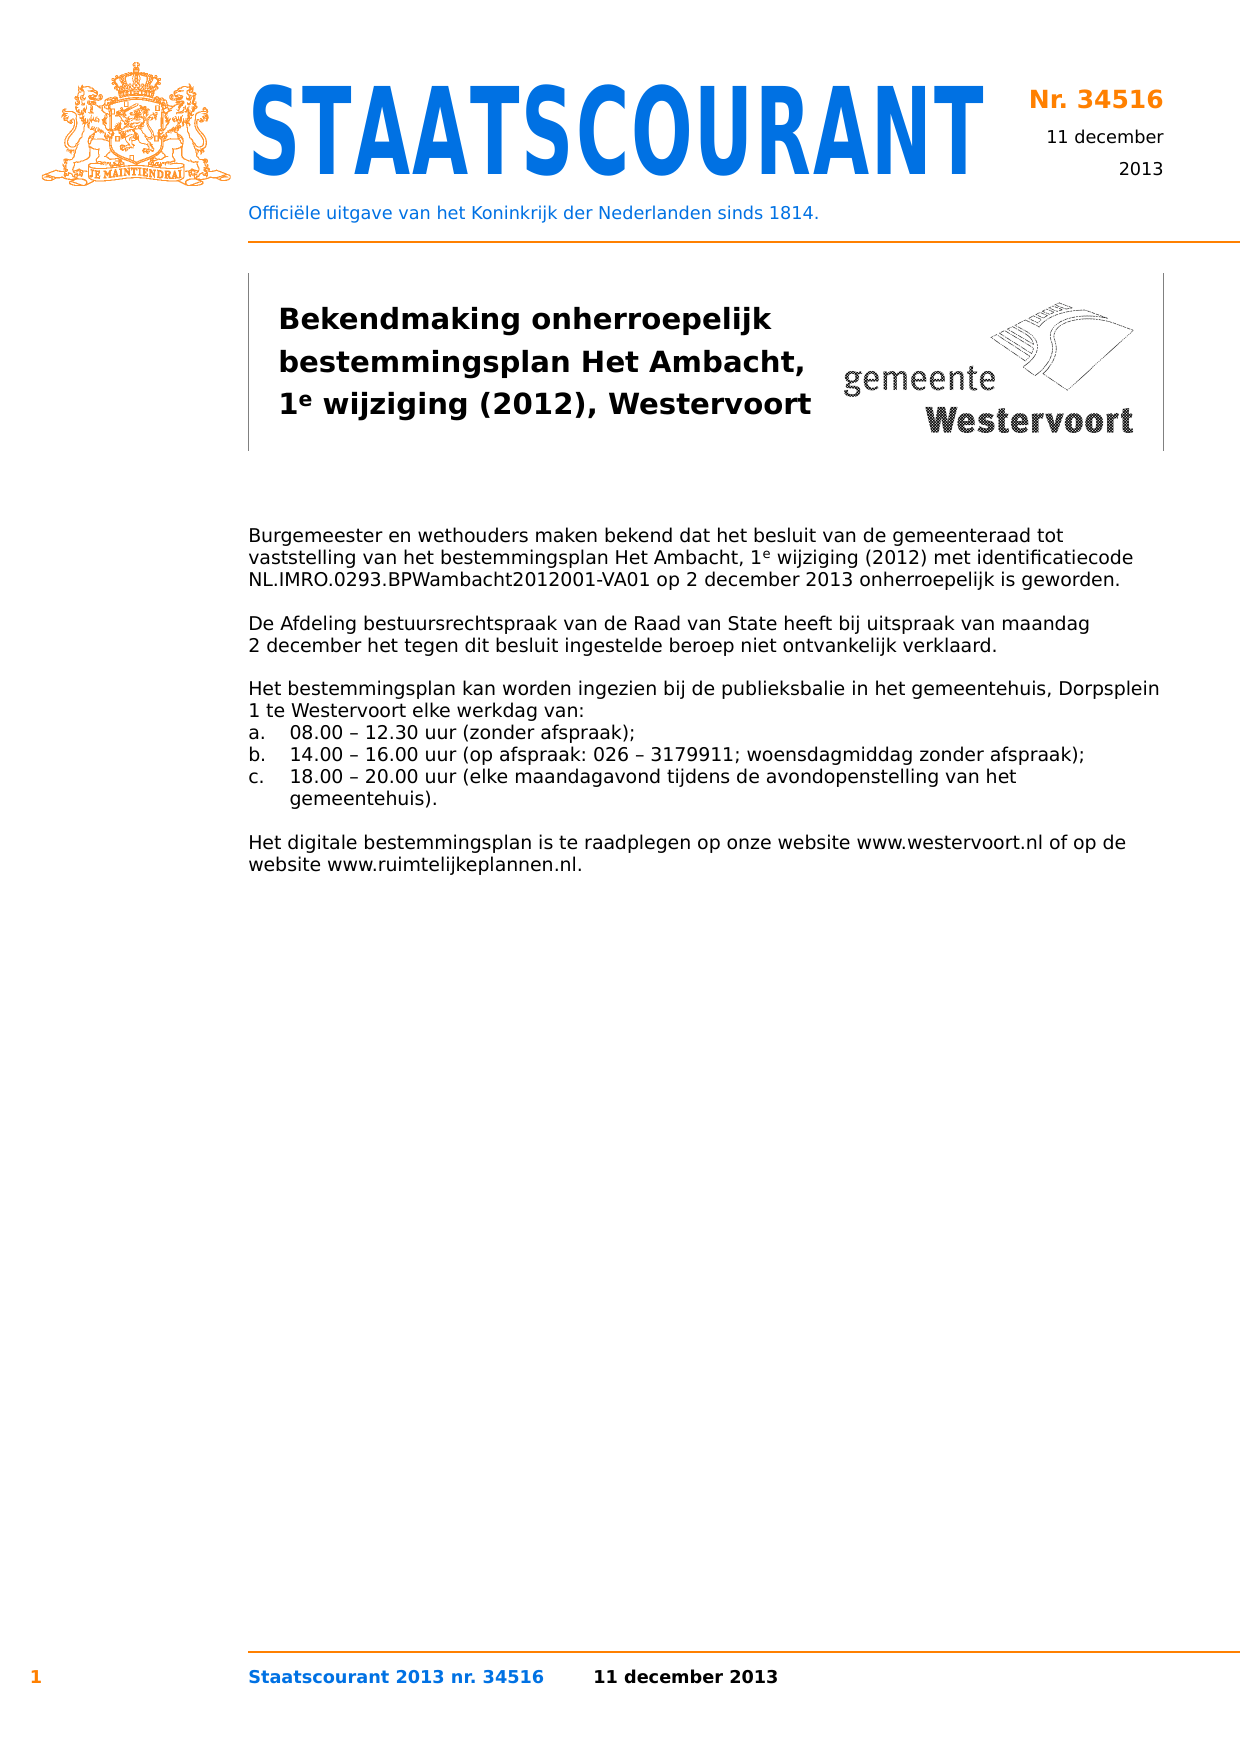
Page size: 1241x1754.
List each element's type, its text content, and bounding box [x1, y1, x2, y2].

table_cell Officiële uitgave van het Koninkrijk der Nederlanden sinds 1814. [248, 203, 1240, 241]
text Het digitale bestemmingsplan is te raadplegen op onze website www.westervoort.nl of op de website www.ruimtelijkeplannen.nl. [248, 832, 1163, 876]
text De Afdeling bestuursrechtspraak van de Raad van State heeft bij uitspraak van maandag 2 december het tegen dit besluit ingestelde beroep niet ontvankelijk verklaard. [248, 612, 1163, 656]
text b. 14.00 – 16.00 uur (op afspraak: 026 – 3179911; woensdagmiddag zonder afspraak); [248, 744, 1163, 766]
table_header Nr. 34516 [998, 62, 1240, 121]
table_cell 11 december [998, 121, 1240, 153]
subtitle Bekendmaking onherroepelijk bestemmingsplan Het Ambacht, 1e wijziging (2012), Westervoort [249, 273, 1163, 451]
table_cell 2013 [998, 153, 1240, 203]
text Burgemeester en wethouders maken bekend dat het besluit van de gemeenteraad tot vaststelling van het bestemmingsplan Het Ambacht, 1e wijziging (2012) met identificatiecode NL.IMRO.0293.BPWambacht2012001-VA01 op 2 december 2013 onherroepelijk is geworden. [248, 525, 1163, 591]
table_header STAATSCOURANT [248, 62, 998, 203]
picture [41, 62, 231, 186]
picture [844, 302, 1134, 433]
text c. 18.00 – 20.00 uur (elke maandagavond tijdens de avondopenstelling van het gemeentehuis). [248, 766, 1163, 810]
text Het bestemmingsplan kan worden ingezien bij de publieksbalie in het gemeentehuis, Dorpsplein 1 te Westervoort elke werkdag van: [248, 678, 1163, 722]
text a. 08.00 – 12.30 uur (zonder afspraak); [248, 722, 1163, 744]
table_header [25, 62, 248, 241]
